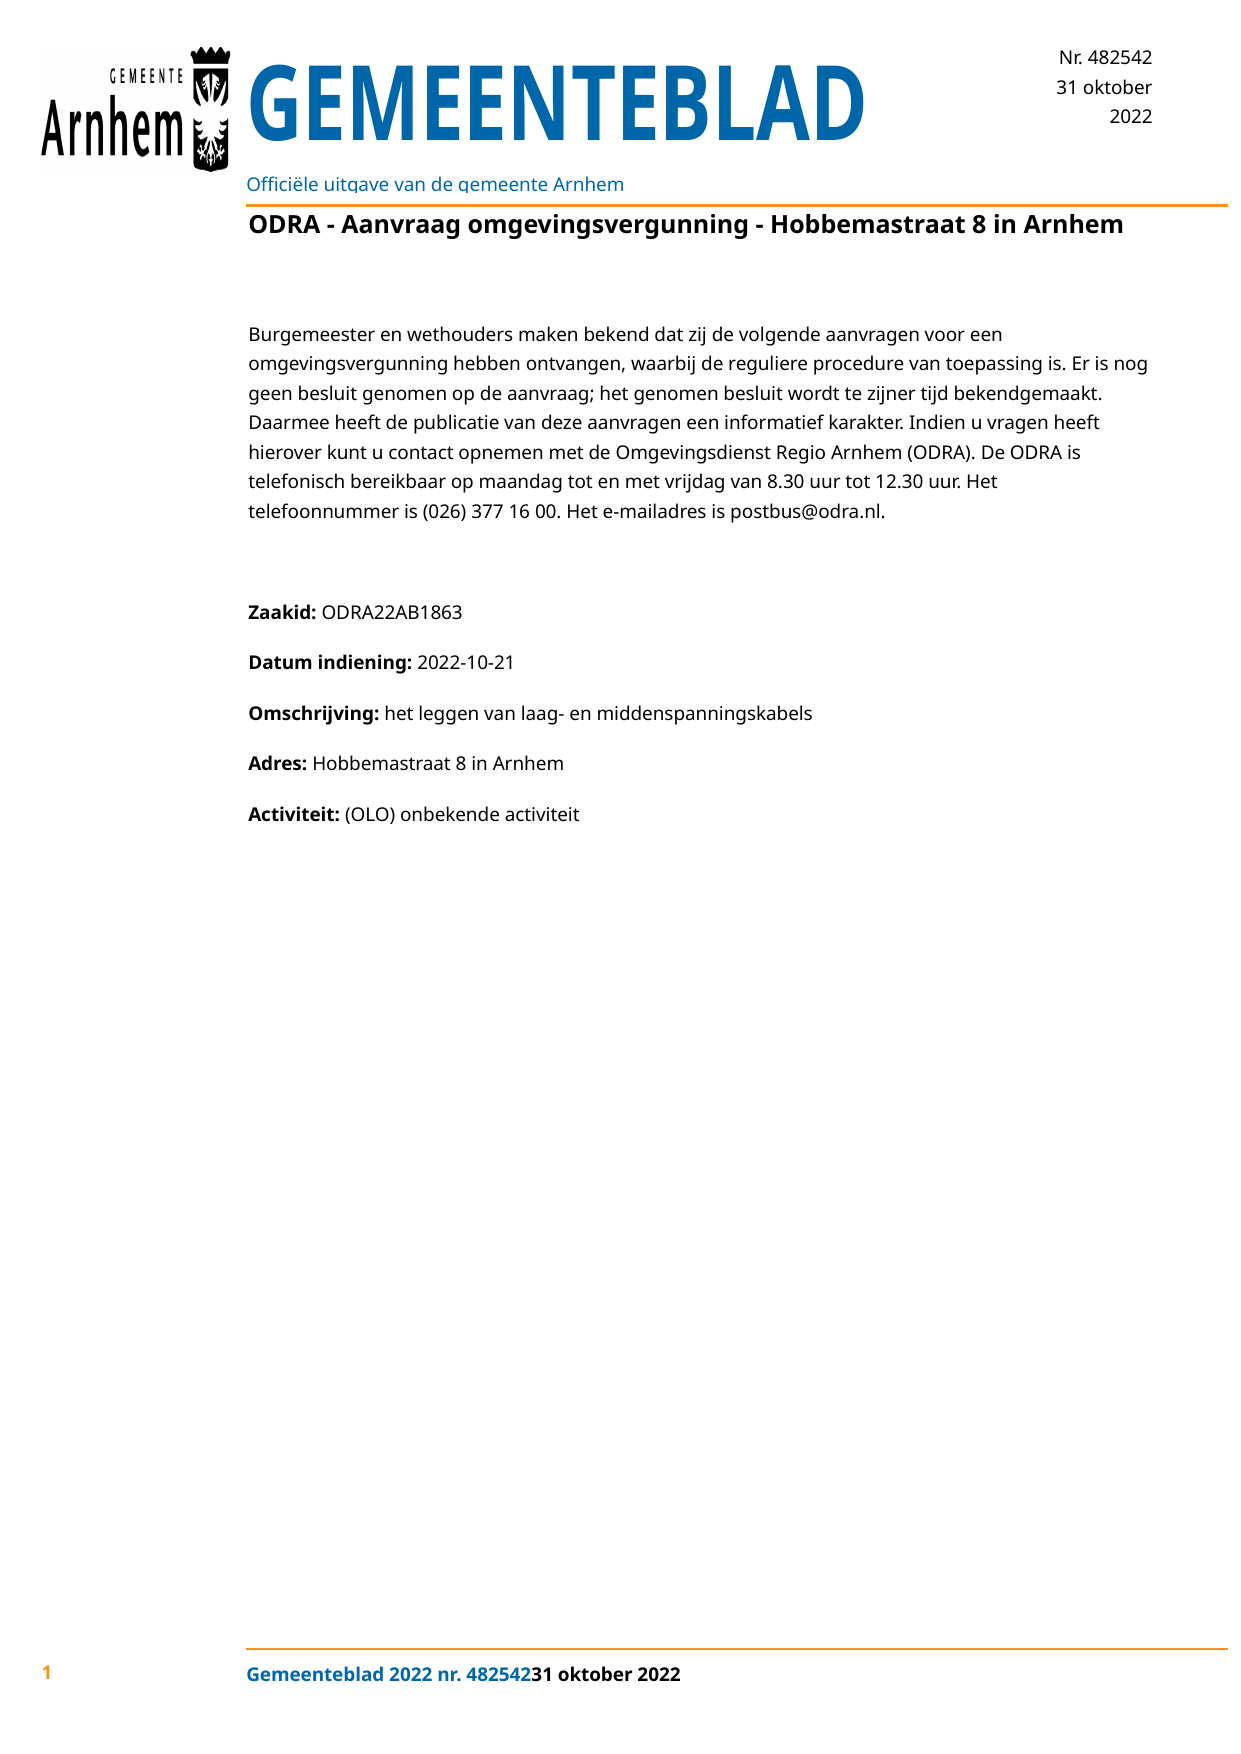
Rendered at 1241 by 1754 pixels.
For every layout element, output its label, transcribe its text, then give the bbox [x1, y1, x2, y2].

text Burgemeester en wethouders maken bekend dat zij de volgende aanvragen voor een omgevingsvergunning hebben ontvangen, waarbij de reguliere procedure van toepassing is. Er is nog geen besluit genomen op de aanvraag; het genomen besluit wordt te zijner tijd bekendgemaakt. Daarmee heeft de publicatie van deze aanvragen een informatief karakter. Indien u vragen heeft hierover kunt u contact opnemen met de Omgevingsdienst Regio Arnhem (ODRA). De ODRA is telefonisch bereikbaar op maandag tot en met vrijdag van 8.30 uur tot 12.30 uur. Het telefoonnummer is (026) 377 16 00. Het e-mailadres is postbus@odra.nl. [248, 321, 1152, 524]
text Zaakid: ODRA22AB1863 [248, 599, 1152, 625]
text Datum indiening: 2022-10-21 [248, 649, 1152, 675]
text Adres: Hobbemastraat 8 in Arnhem [248, 750, 1152, 776]
picture [41, 47, 231, 172]
text Omschrijving: het leggen van laag- en middenspanningskabels [248, 700, 1152, 726]
text Activiteit: (OLO) onbekende activiteit [248, 801, 1152, 826]
text ODRA - Aanvraag omgevingsvergunning - Hobbemastraat 8 in Arnhem [248, 207, 1152, 241]
